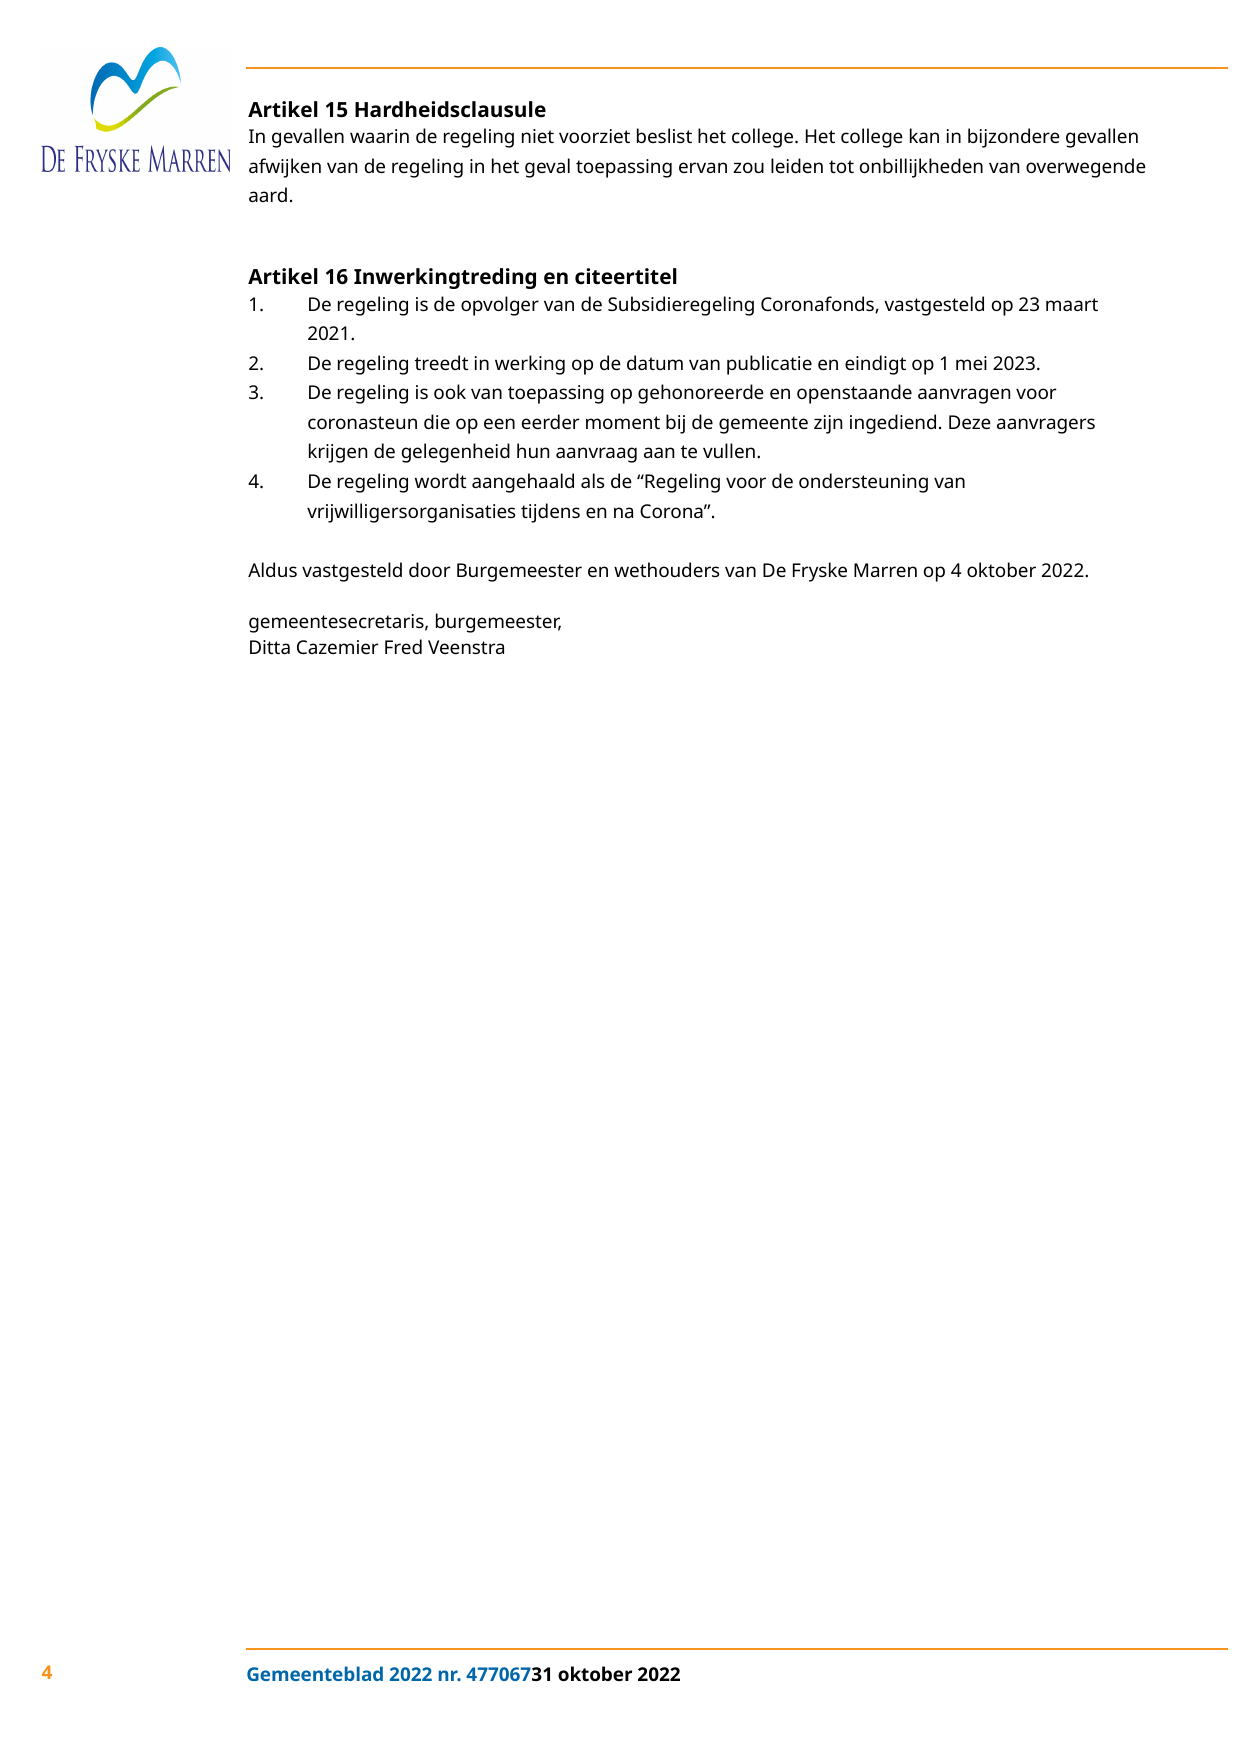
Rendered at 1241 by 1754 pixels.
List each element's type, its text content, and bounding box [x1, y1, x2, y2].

text Aldus vastgesteld door Burgemeester en wethouders van De Fryske Marren op 4 oktober 2022. [248, 557, 1152, 583]
picture [41, 47, 231, 172]
list De regeling is de opvolger van de Subsidieregeling Coronafonds, vastgesteld op 23 maart 2021. [248, 291, 1152, 346]
list De regeling treedt in werking op de datum van publicatie en eindigt op 1 mei 2023. [248, 350, 1152, 376]
list De regeling wordt aangehaald als de “Regeling voor de ondersteuning van vrijwilligersorganisaties tijdens en na Corona”. [248, 468, 1152, 524]
text Ditta Cazemier Fred Veenstra [248, 634, 1152, 660]
text Artikel 16 Inwerkingtreding en citeertitel [248, 262, 1152, 291]
list De regeling is ook van toepassing op gehonoreerde en openstaande aanvragen voor coronasteun die op een eerder moment bij de gemeente zijn ingediend. Deze aanvragers krijgen de gelegenheid hun aanvraag aan te vullen. [248, 379, 1152, 464]
text gemeentesecretaris, burgemeester, [248, 608, 1152, 634]
text Artikel 15 Hardheidsclausule [248, 95, 1152, 123]
text In gevallen waarin de regeling niet voorziet beslist het college. Het college kan in bijzondere gevallen afwijken van de regeling in het geval toepassing ervan zou leiden tot onbillijkheden van overwegende aard. [248, 123, 1152, 208]
